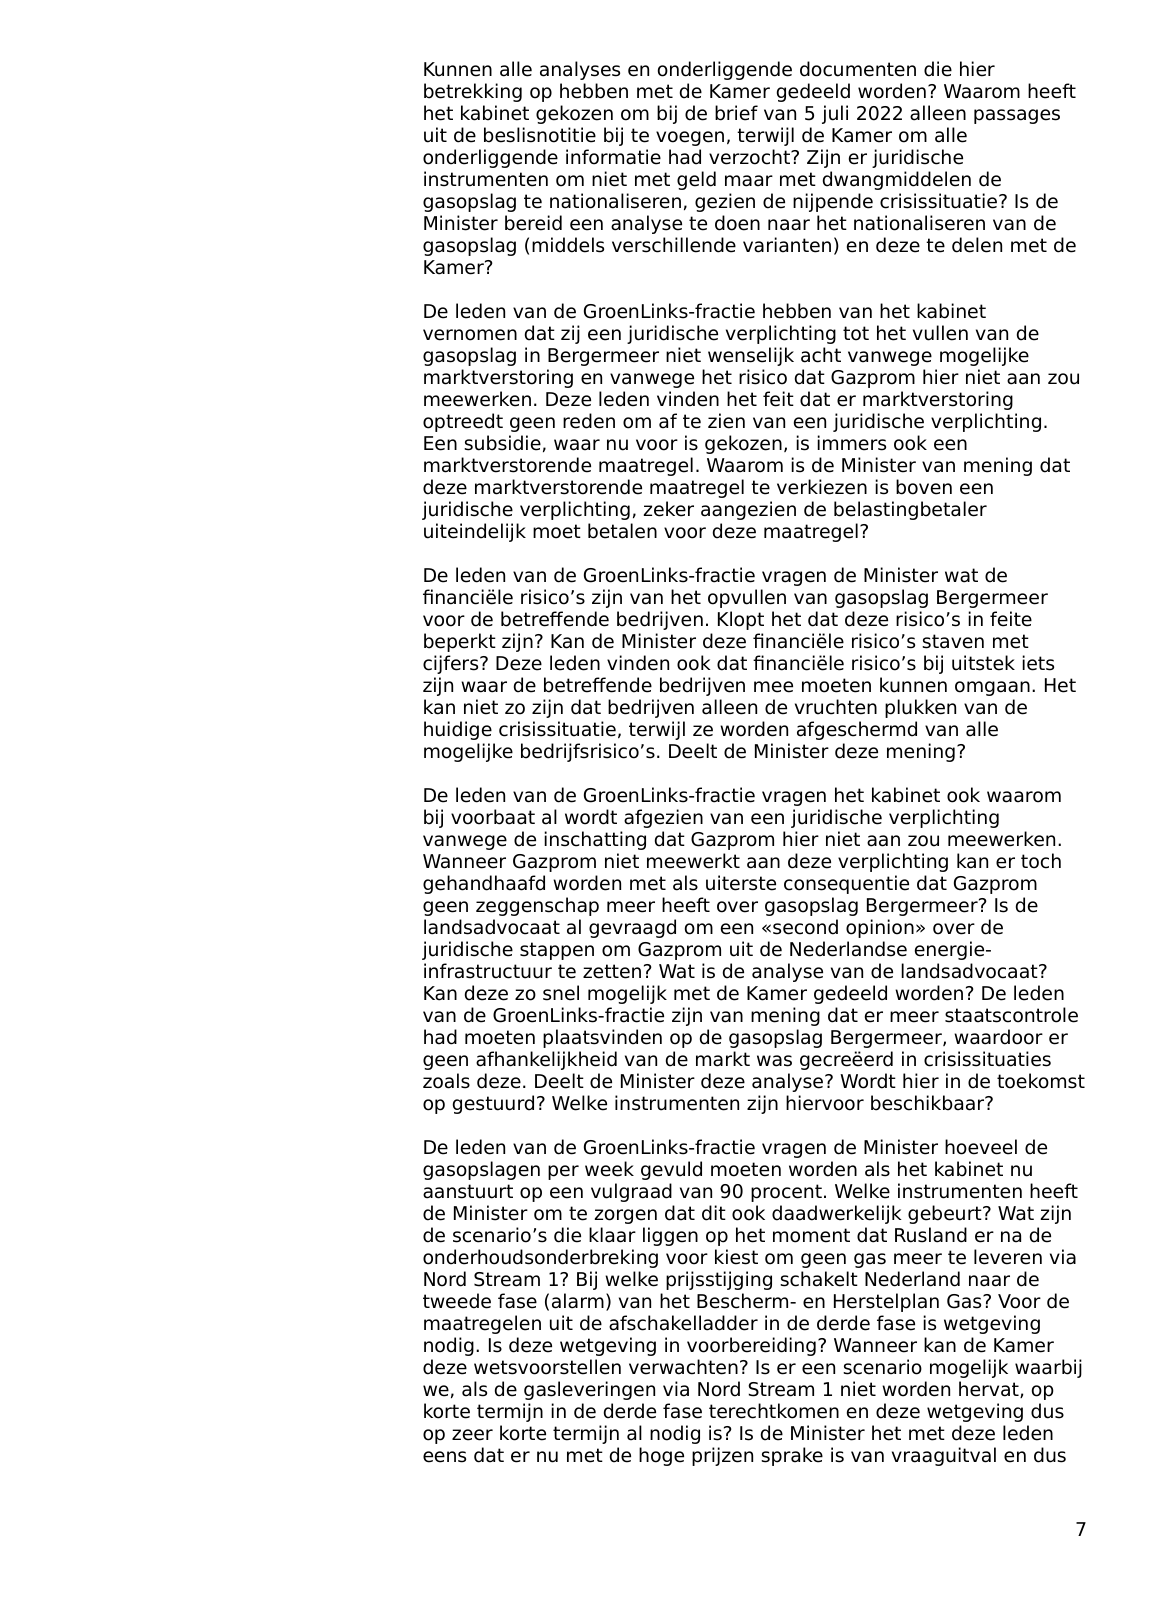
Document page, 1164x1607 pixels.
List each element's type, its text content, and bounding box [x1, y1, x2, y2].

text De leden van de GroenLinks-fractie vragen het kabinet ook waarom bij voorbaat al wordt afgezien van een juridische verplichting vanwege de inschatting dat Gazprom hier niet aan zou meewerken. Wanneer Gazprom niet meewerkt aan deze verplichting kan er toch gehandhaafd worden met als uiterste consequentie dat Gazprom geen zeggenschap meer heeft over gasopslag Bergermeer? Is de landsadvocaat al gevraagd om een «second opinion» over de juridische stappen om Gazprom uit de Nederlandse energie-infrastructuur te zetten? Wat is de analyse van de landsadvocaat? Kan deze zo snel mogelijk met de Kamer gedeeld worden? De leden van de GroenLinks-fractie zijn van mening dat er meer staatscontrole had moeten plaatsvinden op de gasopslag Bergermeer, waardoor er geen afhankelijkheid van de markt was gecreëerd in crisissituaties zoals deze. Deelt de Minister deze analyse? Wordt hier in de toekomst op gestuurd? Welke instrumenten zijn hiervoor beschikbaar? [422, 785, 1087, 1115]
text Kunnen alle analyses en onderliggende documenten die hier betrekking op hebben met de Kamer gedeeld worden? Waarom heeft het kabinet gekozen om bij de brief van 5 juli 2022 alleen passages uit de beslisnotitie bij te voegen, terwijl de Kamer om alle onderliggende informatie had verzocht? Zijn er juridische instrumenten om niet met geld maar met dwangmiddelen de gasopslag te nationaliseren, gezien de nijpende crisissituatie? Is de Minister bereid een analyse te doen naar het nationaliseren van de gasopslag (middels verschillende varianten) en deze te delen met de Kamer? [422, 59, 1087, 279]
text De leden van de GroenLinks-fractie vragen de Minister wat de financiële risico’s zijn van het opvullen van gasopslag Bergermeer voor de betreffende bedrijven. Klopt het dat deze risico’s in feite beperkt zijn? Kan de Minister deze financiële risico’s staven met cijfers? Deze leden vinden ook dat financiële risico’s bij uitstek iets zijn waar de betreffende bedrijven mee moeten kunnen omgaan. Het kan niet zo zijn dat bedrijven alleen de vruchten plukken van de huidige crisissituatie, terwijl ze worden afgeschermd van alle mogelijke bedrijfsrisico’s. Deelt de Minister deze mening? [422, 565, 1087, 763]
text De leden van de GroenLinks-fractie vragen de Minister hoeveel de gasopslagen per week gevuld moeten worden als het kabinet nu aanstuurt op een vulgraad van 90 procent. Welke instrumenten heeft de Minister om te zorgen dat dit ook daadwerkelijk gebeurt? Wat zijn de scenario’s die klaar liggen op het moment dat Rusland er na de onderhoudsonderbreking voor kiest om geen gas meer te leveren via Nord Stream 1? Bij welke prijsstijging schakelt Nederland naar de tweede fase (alarm) van het Bescherm- en Herstelplan Gas? Voor de maatregelen uit de afschakelladder in de derde fase is wetgeving nodig. Is deze wetgeving in voorbereiding? Wanneer kan de Kamer deze wetsvoorstellen verwachten? Is er een scenario mogelijk waarbij we, als de gasleveringen via Nord Stream 1 niet worden hervat, op korte termijn in de derde fase terechtkomen en deze wetgeving dus op zeer korte termijn al nodig is? Is de Minister het met deze leden eens dat er nu met de hoge prijzen sprake is van vraaguitval en dus [422, 1137, 1087, 1467]
text De leden van de GroenLinks-fractie hebben van het kabinet vernomen dat zij een juridische verplichting tot het vullen van de gasopslag in Bergermeer niet wenselijk acht vanwege mogelijke marktverstoring en vanwege het risico dat Gazprom hier niet aan zou meewerken. Deze leden vinden het feit dat er marktverstoring optreedt geen reden om af te zien van een juridische verplichting. Een subsidie, waar nu voor is gekozen, is immers ook een marktverstorende maatregel. Waarom is de Minister van mening dat deze marktverstorende maatregel te verkiezen is boven een juridische verplichting, zeker aangezien de belastingbetaler uiteindelijk moet betalen voor deze maatregel? [422, 301, 1087, 543]
